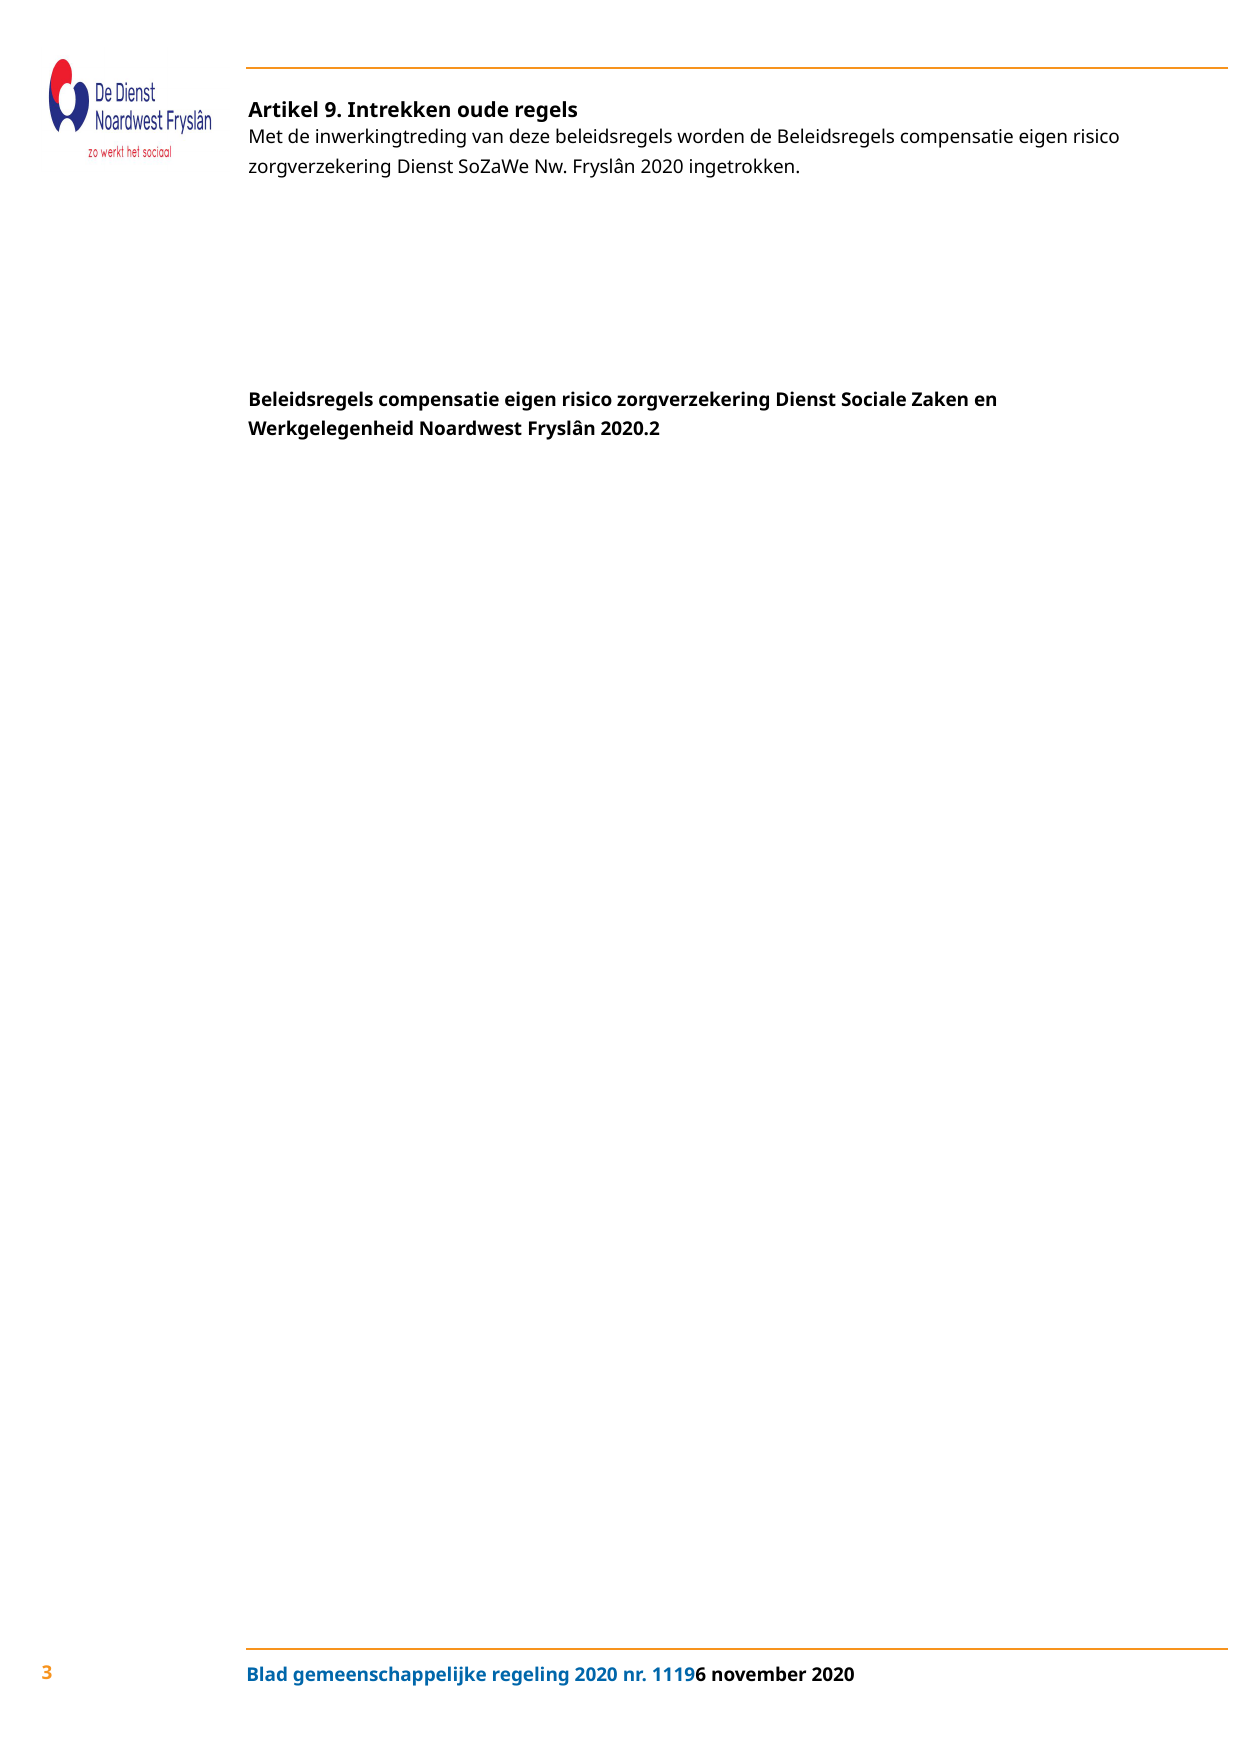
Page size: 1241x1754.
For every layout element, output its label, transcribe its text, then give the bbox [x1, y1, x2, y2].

picture [41, 47, 231, 172]
text Beleidsregels compensatie eigen risico zorgverzekering Dienst Sociale Zaken en Werkgelegenheid Noardwest Fryslân 2020.2 [248, 386, 1152, 441]
text Met de inwerkingtreding van deze beleidsregels worden de Beleidsregels compensatie eigen risico zorgverzekering Dienst SoZaWe Nw. Fryslân 2020 ingetrokken. [248, 123, 1152, 178]
text Artikel 9. Intrekken oude regels [248, 95, 1152, 123]
